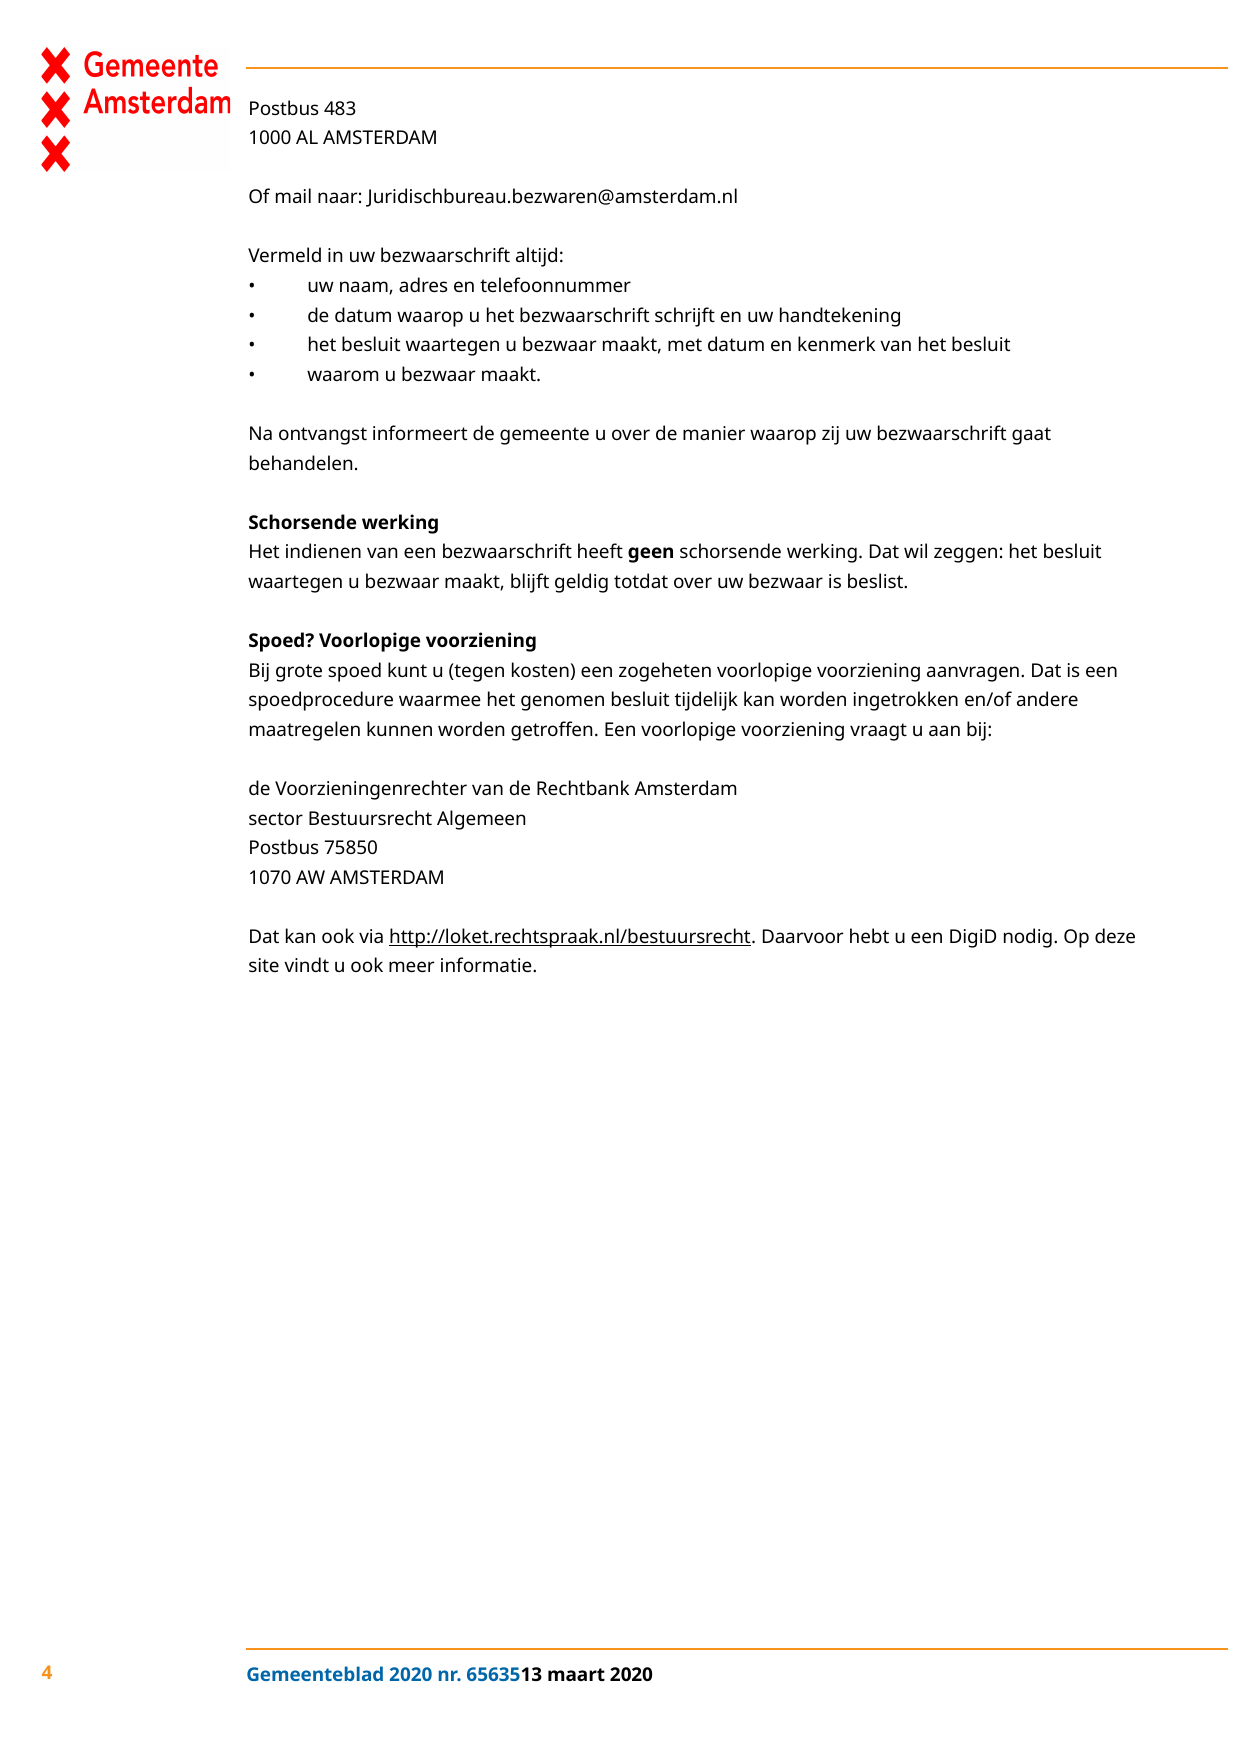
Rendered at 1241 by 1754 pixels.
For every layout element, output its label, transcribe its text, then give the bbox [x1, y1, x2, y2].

list uw naam, adres en telefoonnummer [248, 272, 1152, 298]
text 1000 AL AMSTERDAM [248, 124, 1152, 150]
text Postbus 75850 [248, 834, 1152, 860]
text Schorsende werking [248, 509, 1152, 535]
list het besluit waartegen u bezwaar maakt, met datum en kenmerk van het besluit [248, 331, 1152, 357]
text 1070 AW AMSTERDAM [248, 864, 1152, 890]
text Bij grote spoed kunt u (tegen kosten) een zogeheten voorlopige voorziening aanvragen. Dat is een spoedprocedure waarmee het genomen besluit tijdelijk kan worden ingetrokken en/of andere maatregelen kunnen worden getroffen. Een voorlopige voorziening vraagt u aan bij: [248, 657, 1152, 742]
text sector Bestuursrecht Algemeen [248, 805, 1152, 831]
text Dat kan ook via http://loket.rechtspraak.nl/bestuursrecht. Daarvoor hebt u een DigiD nodig. Op deze site vindt u ook meer informatie. [248, 923, 1152, 978]
text Postbus 483 [248, 95, 1152, 121]
text de Voorzieningenrechter van de Rechtbank Amsterdam [248, 775, 1152, 801]
list waarom u bezwaar maakt. [248, 361, 1152, 387]
picture [41, 47, 231, 172]
text Of mail naar: Juridischbureau.bezwaren@amsterdam.nl [248, 183, 1152, 209]
text Vermeld in uw bezwaarschrift altijd: [248, 243, 1152, 268]
text Het indienen van een bezwaarschrift heeft geen schorsende werking. Dat wil zeggen: het besluit waartegen u bezwaar maakt, blijft geldig totdat over uw bezwaar is beslist. [248, 538, 1152, 594]
text Spoed? Voorlopige voorziening [248, 627, 1152, 653]
list de datum waarop u het bezwaarschrift schrijft en uw handtekening [248, 302, 1152, 328]
text Na ontvangst informeert de gemeente u over de manier waarop zij uw bezwaarschrift gaat behandelen. [248, 420, 1152, 476]
